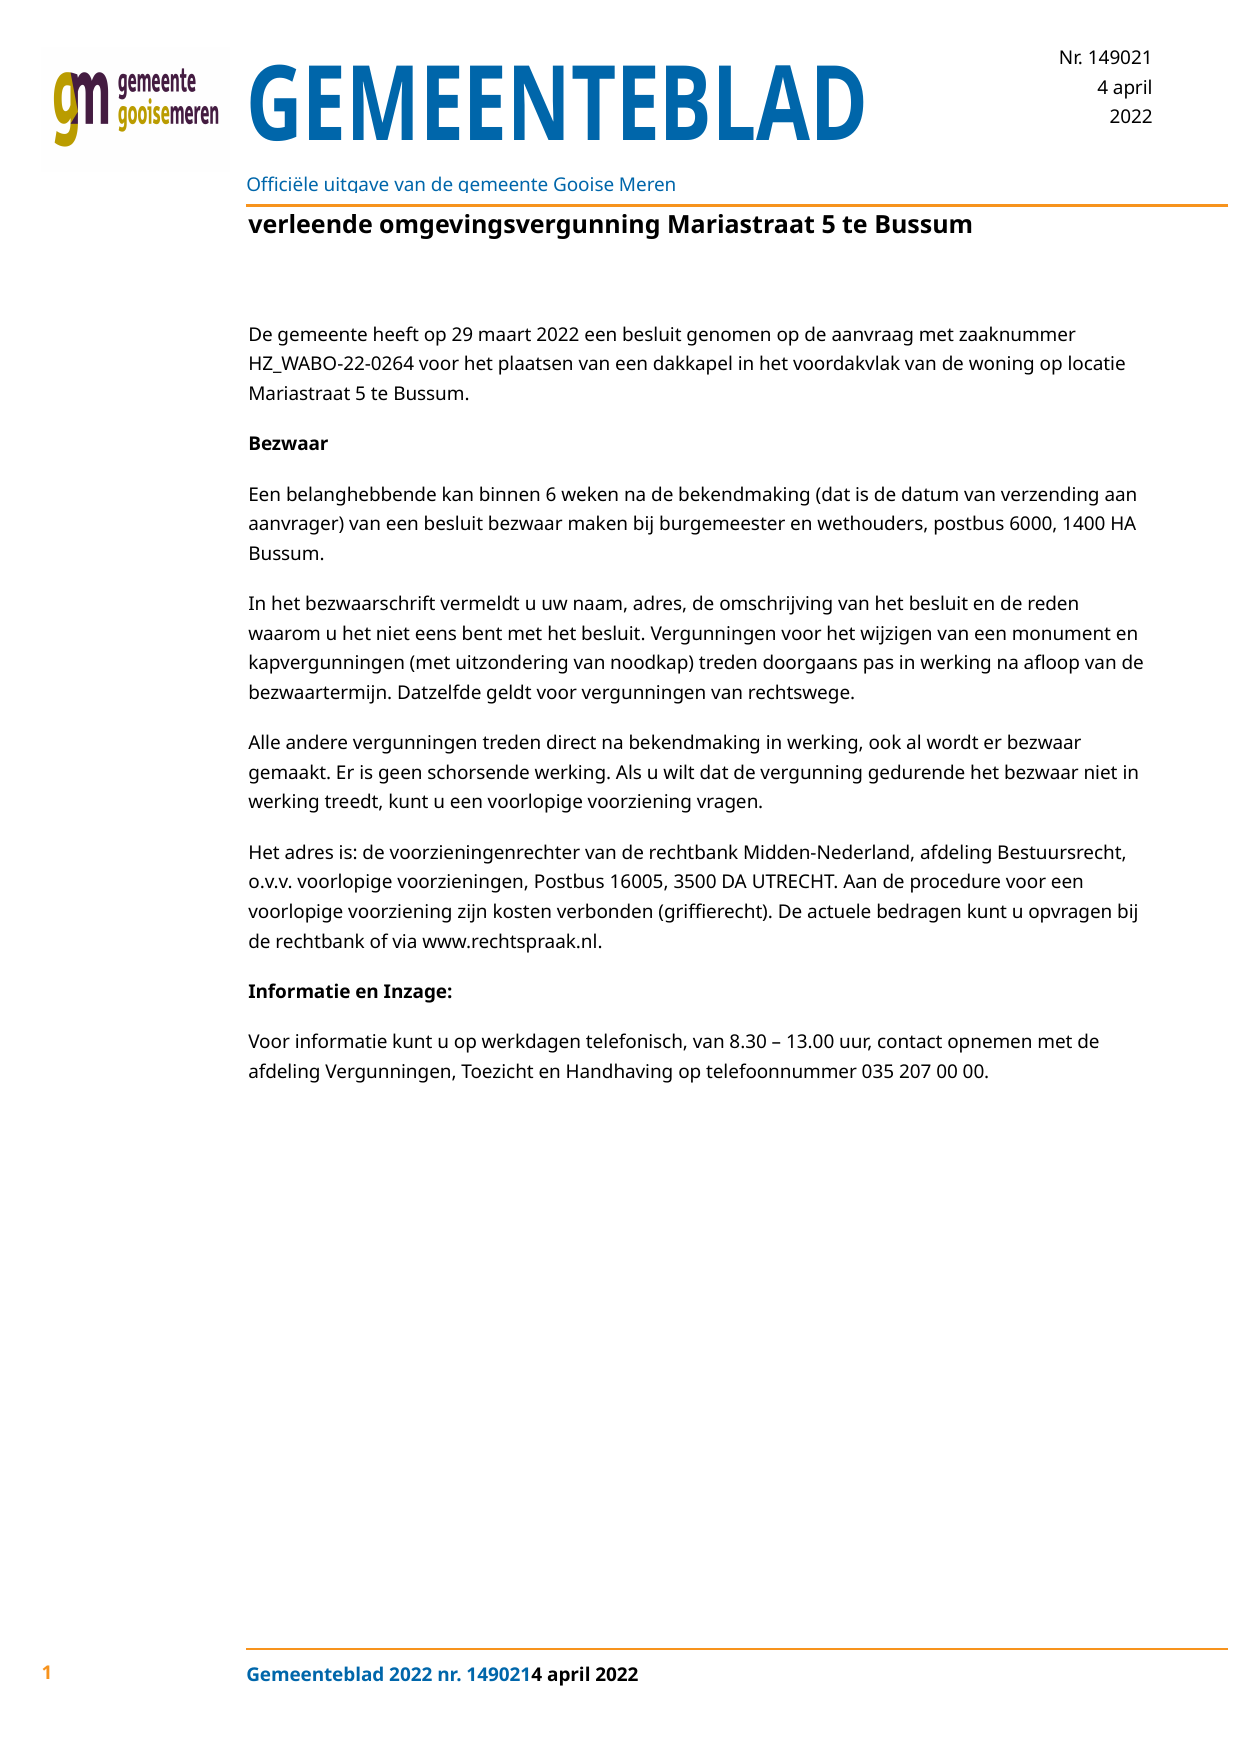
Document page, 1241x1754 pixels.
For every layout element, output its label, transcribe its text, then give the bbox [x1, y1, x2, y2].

picture [41, 47, 231, 172]
text De gemeente heeft op 29 maart 2022 een besluit genomen op de aanvraag met zaaknummer HZ_WABO-22-0264 voor het plaatsen van een dakkapel in het voordakvlak van de woning op locatie Mariastraat 5 te Bussum. [248, 321, 1152, 406]
text verleende omgevingsvergunning Mariastraat 5 te Bussum [248, 207, 1152, 241]
text In het bezwaarschrift vermeldt u uw naam, adres, de omschrijving van het besluit en de reden waarom u het niet eens bent met het besluit. Vergunningen voor het wijzigen van een monument en kapvergunningen (met uitzondering van noodkap) treden doorgaans pas in werking na afloop van de bezwaartermijn. Datzelfde geldt voor vergunningen van rechtswege. [248, 590, 1152, 705]
text Informatie en Inzage: [248, 978, 1152, 1004]
text Alle andere vergunningen treden direct na bekendmaking in werking, ook al wordt er bezwaar gemaakt. Er is geen schorsende werking. Als u wilt dat de vergunning gedurende het bezwaar niet in werking treedt, kunt u een voorlopige voorziening vragen. [248, 729, 1152, 814]
text Het adres is: de voorzieningenrechter van de rechtbank Midden-Nederland, afdeling Bestuursrecht, o.v.v. voorlopige voorzieningen, Postbus 16005, 3500 DA UTRECHT. Aan de procedure voor een voorlopige voorziening zijn kosten verbonden (griffierecht). De actuele bedragen kunt u opvragen bij de rechtbank of via www.rechtspraak.nl. [248, 839, 1152, 953]
text Bezwaar [248, 430, 1152, 456]
text Voor informatie kunt u op werkdagen telefonisch, van 8.30 – 13.00 uur, contact opnemen met de afdeling Vergunningen, Toezicht en Handhaving op telefoonnummer 035 207 00 00. [248, 1029, 1152, 1084]
text Een belanghebbende kan binnen 6 weken na de bekendmaking (dat is de datum van verzending aan aanvrager) van een besluit bezwaar maken bij burgemeester en wethouders, postbus 6000, 1400 HA Bussum. [248, 481, 1152, 566]
